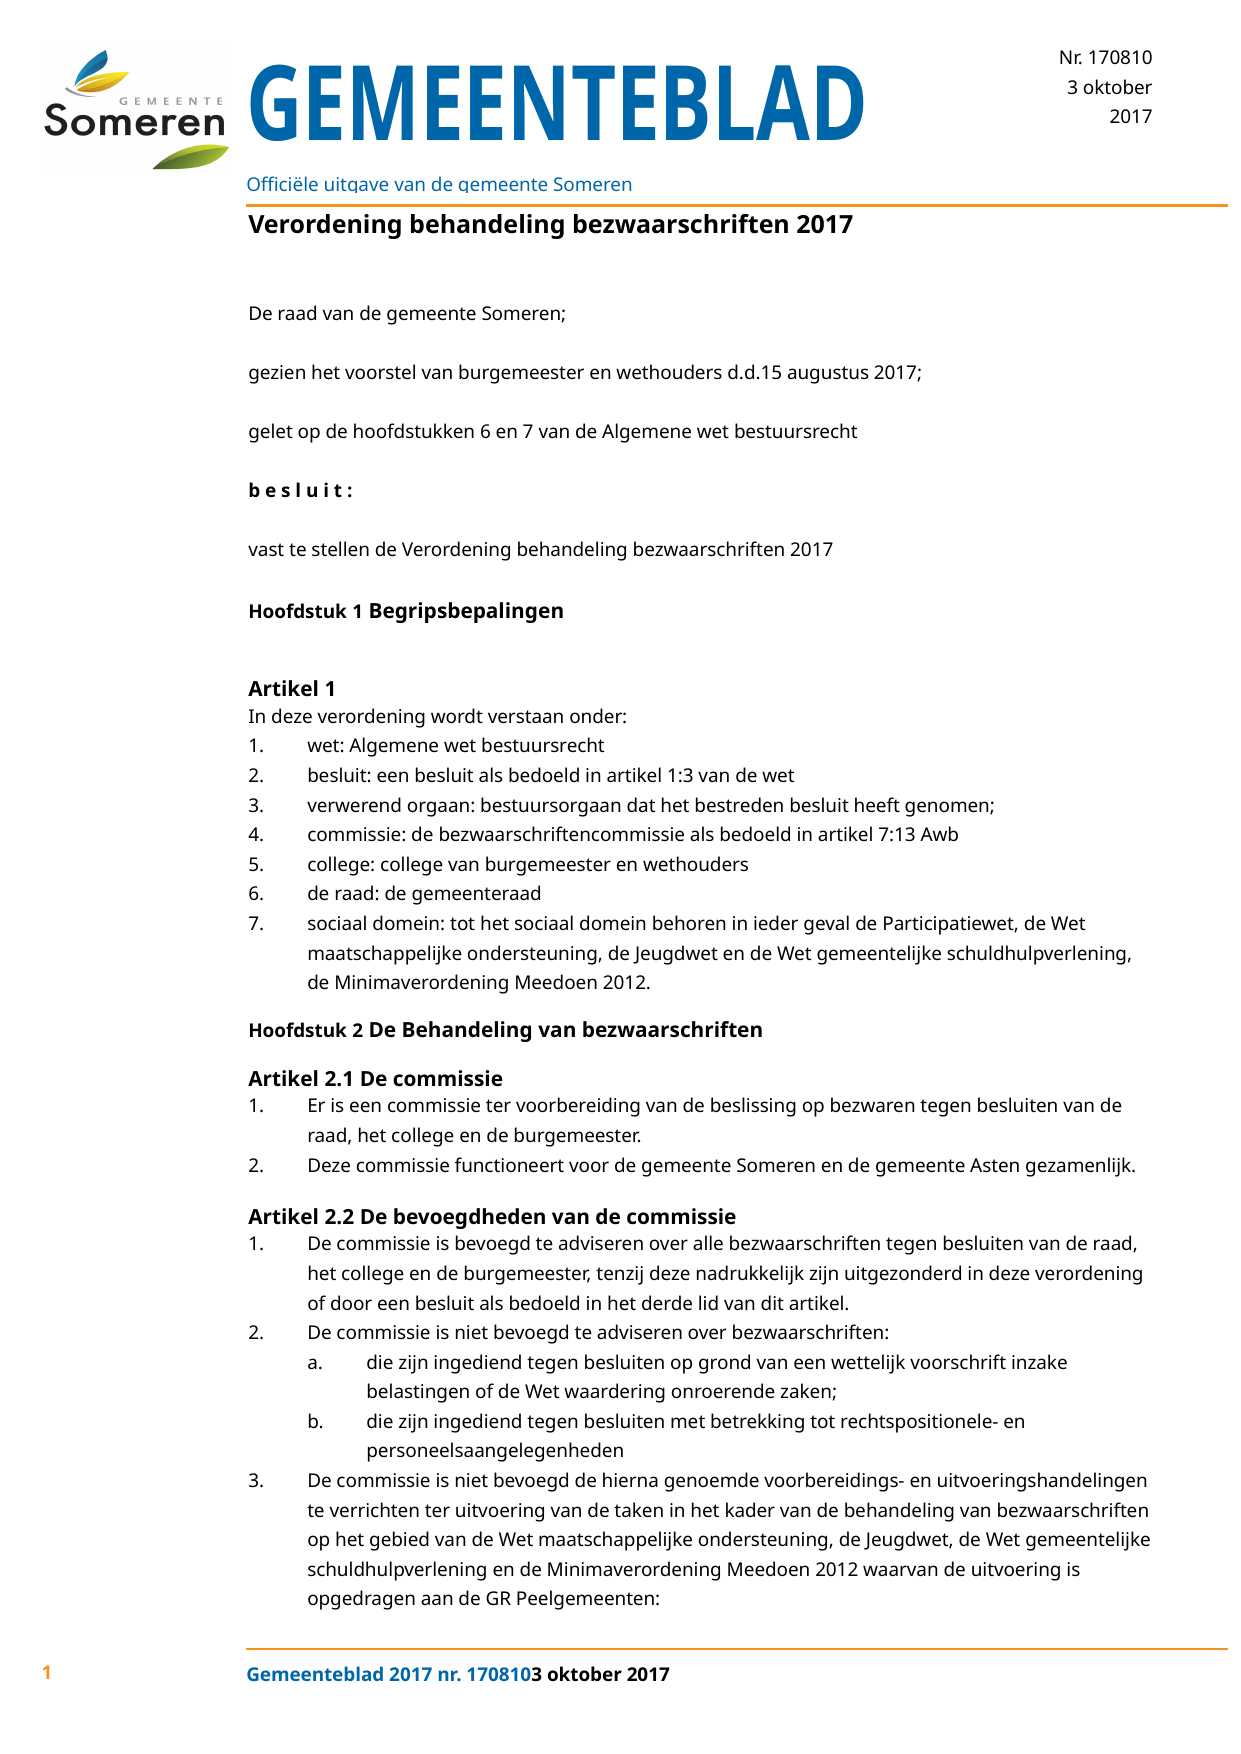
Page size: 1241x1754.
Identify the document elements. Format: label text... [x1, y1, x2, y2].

text Artikel 2.2 De bevoegdheden van de commissie [248, 1202, 1152, 1231]
list de raad: de gemeenteraad [248, 881, 1152, 906]
text vast te stellen de Verordening behandeling bezwaarschriften 2017 [248, 537, 1152, 562]
text Verordening behandeling bezwaarschriften 2017 [248, 207, 1152, 241]
text Artikel 2.1 De commissie [248, 1064, 1152, 1093]
text Hoofdstuk 2 De Behandeling van bezwaarschriften [248, 1015, 1152, 1043]
list De commissie is bevoegd te adviseren over alle bezwaarschriften tegen besluiten van de raad, het college en de burgemeester, tenzij deze nadrukkelijk zijn uitgezonderd in deze verordening of door een besluit als bedoeld in het derde lid van dit artikel. [248, 1231, 1152, 1316]
list De commissie is niet bevoegd te adviseren over bezwaarschriften: [248, 1319, 1152, 1345]
list Er is een commissie ter voorbereiding van de beslissing op bezwaren tegen besluiten van de raad, het college en de burgemeester. [248, 1093, 1152, 1148]
list wet: Algemene wet bestuursrecht [248, 733, 1152, 758]
list sociaal domein: tot het sociaal domein behoren in ieder geval de Participatiewet, de Wet maatschappelijke ondersteuning, de Jeugdwet en de Wet gemeentelijke schuldhulpverlening, de Minimaverordening Meedoen 2012. [248, 910, 1152, 995]
text De raad van de gemeente Someren; [248, 300, 1152, 326]
list De commissie is niet bevoegd de hierna genoemde voorbereidings- en uitvoeringshandelingen te verrichten ter uitvoering van de taken in het kader van de behandeling van bezwaarschriften op het gebied van de Wet maatschappelijke ondersteuning, de Jeugdwet, de Wet gemeentelijke schuldhulpverlening en de Minimaverordening Meedoen 2012 waarvan de uitvoering is opgedragen aan de GR Peelgemeenten: [248, 1467, 1152, 1611]
text gezien het voorstel van burgemeester en wethouders d.d.15 augustus 2017; [248, 359, 1152, 385]
text Hoofdstuk 1 Begripsbepalingen [248, 596, 1152, 624]
text gelet op de hoofdstukken 6 en 7 van de Algemene wet bestuursrecht [248, 418, 1152, 444]
list Deze commissie functioneert voor de gemeente Someren en de gemeente Asten gezamenlijk. [248, 1152, 1152, 1177]
list besluit: een besluit als bedoeld in artikel 1:3 van de wet [248, 762, 1152, 788]
list college: college van burgemeester en wethouders [248, 851, 1152, 877]
list die zijn ingediend tegen besluiten op grond van een wettelijk voorschrift inzake belastingen of de Wet waardering onroerende zaken; [307, 1349, 1152, 1404]
text b e s l u i t : [248, 477, 1152, 503]
list commissie: de bezwaarschriftencommissie als bedoeld in artikel 7:13 Awb [248, 821, 1152, 847]
list die zijn ingediend tegen besluiten met betrekking tot rechtspositionele- en personeelsaangelegenheden [307, 1408, 1152, 1463]
list verwerend orgaan: bestuursorgaan dat het bestreden besluit heeft genomen; [248, 792, 1152, 817]
text Artikel 1 [248, 674, 1152, 703]
picture [41, 47, 231, 172]
text In deze verordening wordt verstaan onder: [248, 703, 1152, 729]
